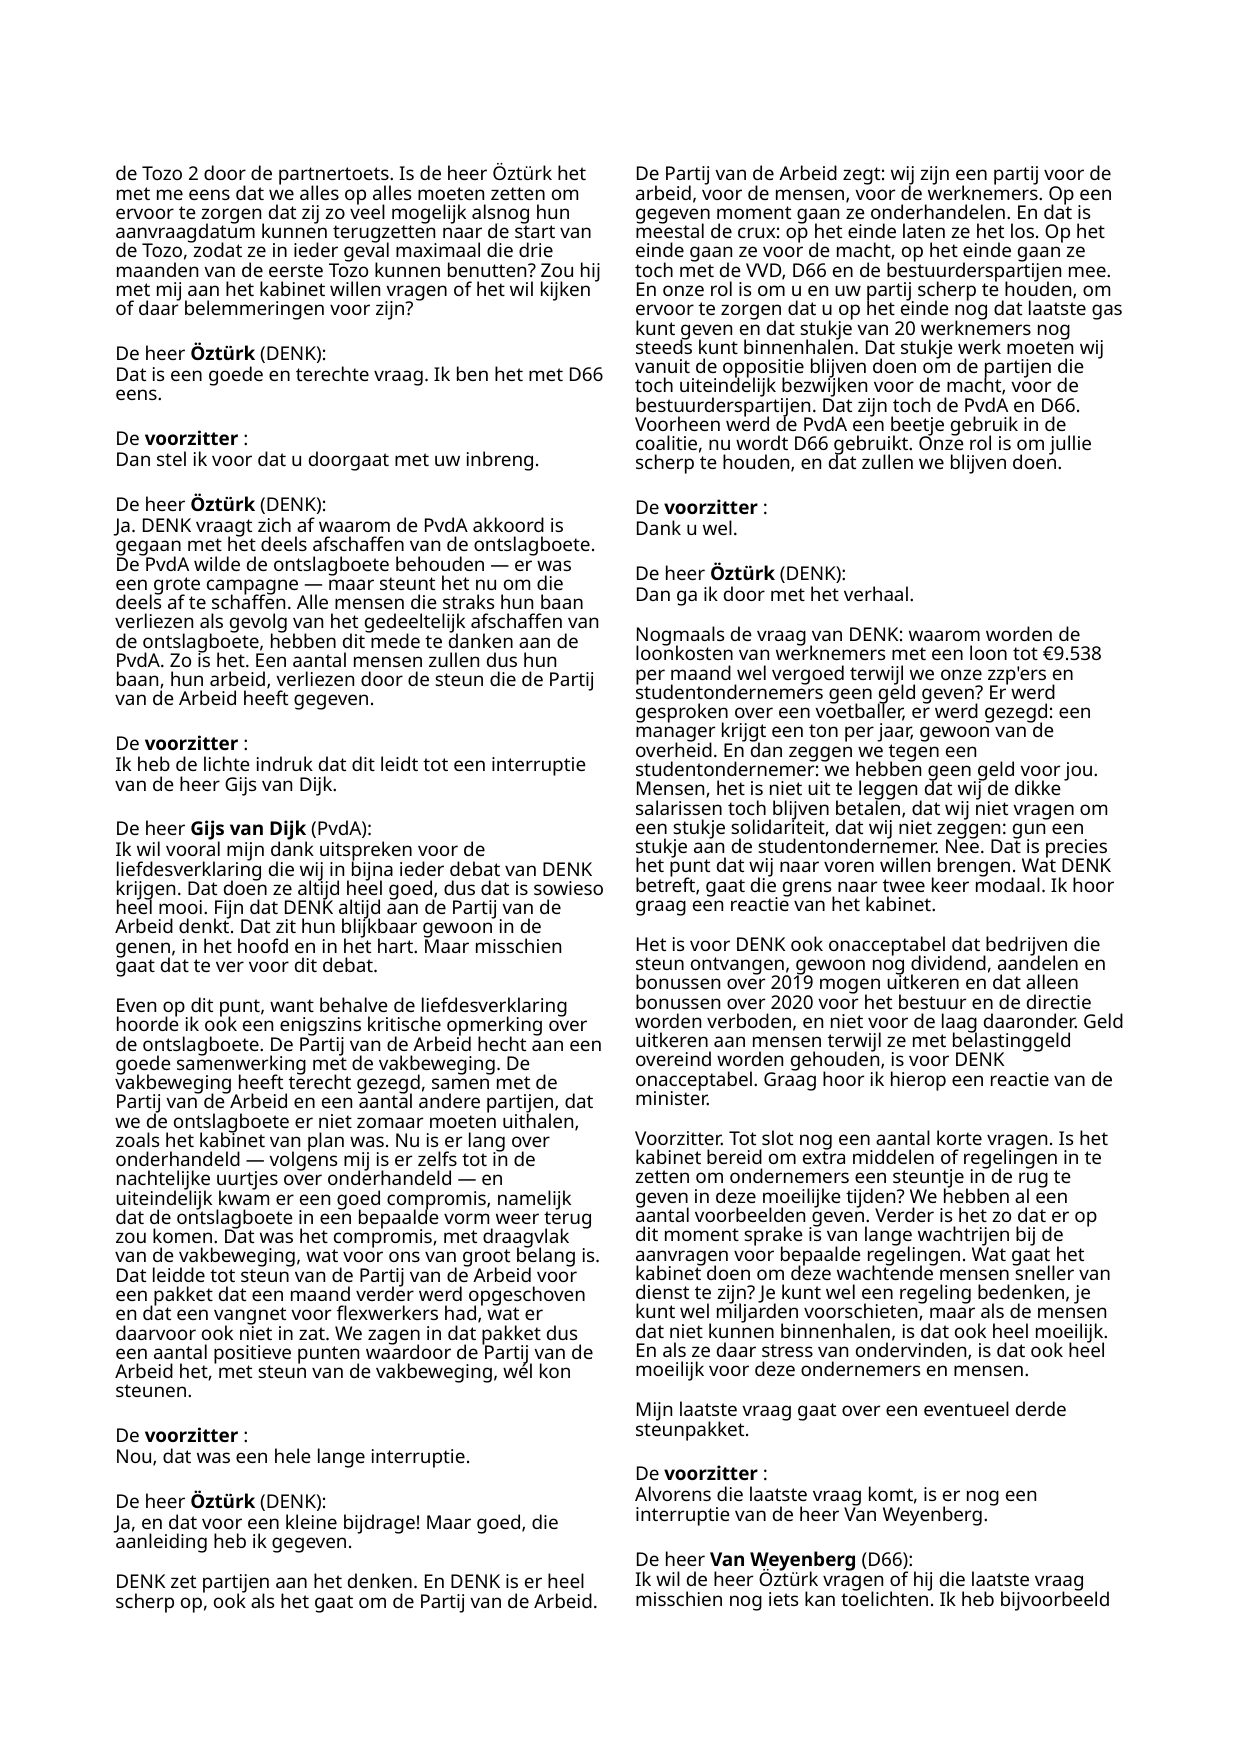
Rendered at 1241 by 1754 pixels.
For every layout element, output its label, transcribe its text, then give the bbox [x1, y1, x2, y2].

text De heer Öztürk (DENK): [115, 340, 605, 366]
text De heer Van Weyenberg (D66): [635, 1546, 1125, 1571]
text Voorzitter. Tot slot nog een aantal korte vragen. Is het kabinet bereid om extra middelen of regelingen in te zetten om ondernemers een steuntje in de rug te geven in deze moeilijke tijden? We hebben al een aantal voorbeelden geven. Verder is het zo dat er op dit moment sprake is van lange wachtrijen bij de aanvragen voor bepaalde regelingen. Wat gaat het kabinet doen om deze wachtende mensen sneller van dienst te zijn? Je kunt wel een regeling bedenken, je kunt wel miljarden voorschieten, maar als de mensen dat niet kunnen binnenhalen, is dat ook heel moeilijk. En als ze daar stress van ondervinden, is dat ook heel moeilijk voor deze ondernemers en mensen. [635, 1130, 1125, 1381]
text De heer Öztürk (DENK): [115, 1488, 605, 1514]
text De voorzitter : [115, 425, 605, 451]
text Even op dit punt, want behalve de liefdesverklaring hoorde ik ook een enigszins kritische opmerking over de ontslagboete. De Partij van de Arbeid hecht aan een goede samenwerking met de vakbeweging. De vakbeweging heeft terecht gezegd, samen met de Partij van de Arbeid en een aantal andere partijen, dat we de ontslagboete er niet zomaar moeten uithalen, zoals het kabinet van plan was. Nu is er lang over onderhandeld — volgens mij is er zelfs tot in de nachtelijke uurtjes over onderhandeld — en uiteindelijk kwam er een goed compromis, namelijk dat de ontslagboete in een bepaalde vorm weer terug zou komen. Dat was het compromis, met draagvlak van de vakbeweging, wat voor ons van groot belang is. Dat leidde tot steun van de Partij van de Arbeid voor een pakket dat een maand verder werd opgeschoven en dat een vangnet voor flexwerkers had, wat er daarvoor ook niet in zat. We zagen in dat pakket dus een aantal positieve punten waardoor de Partij van de Arbeid het, met steun van de vakbeweging, wél kon steunen. [115, 997, 605, 1402]
text Ik heb de lichte indruk dat dit leidt tot een interruptie van de heer Gijs van Dijk. [115, 756, 605, 795]
text De voorzitter : [635, 1461, 1125, 1486]
text Dat is een goede en terechte vraag. Ik ben het met D66 eens. [115, 366, 605, 404]
text Dan stel ik voor dat u doorgaat met uw inbreng. [115, 451, 605, 470]
text Alvorens die laatste vraag komt, is er nog een interruptie van de heer Van Weyenberg. [635, 1486, 1125, 1525]
text Nogmaals de vraag van DENK: waarom worden de loonkosten van werknemers met een loon tot €9.538 per maand wel vergoed terwijl we onze zzp'ers en studentondernemers geen geld geven? Er werd gesproken over een voetballer, er werd gezegd: een manager krijgt een ton per jaar, gewoon van de overheid. En dan zeggen we tegen een studentondernemer: we hebben geen geld voor jou. Mensen, het is niet uit te leggen dat wij de dikke salarissen toch blijven betalen, dat wij niet vragen om een stukje solidariteit, dat wij niet zeggen: gun een stukje aan de studentondernemer. Nee. Dat is precies het punt dat wij naar voren willen brengen. Wat DENK betreft, gaat die grens naar twee keer modaal. Ik hoor graag een reactie van het kabinet. [635, 626, 1125, 915]
text Mijn laatste vraag gaat over een eventueel derde steunpakket. [635, 1401, 1125, 1440]
text Nou, dat was een hele lange interruptie. [115, 1448, 605, 1467]
text De voorzitter : [115, 1422, 605, 1448]
text Ja, en dat voor een kleine bijdrage! Maar goed, die aanleiding heb ik gegeven. [115, 1514, 605, 1553]
text Dan ga ik door met het verhaal. [635, 586, 1125, 605]
text De voorzitter : [115, 731, 605, 756]
text Ja. DENK vraagt zich af waarom de PvdA akkoord is gegaan met het deels afschaffen van de ontslagboete. De PvdA wilde de ontslagboete behouden — er was een grote campagne — maar steunt het nu om die deels af te schaffen. Alle mensen die straks hun baan verliezen als gevolg van het gedeeltelijk afschaffen van de ontslagboete, hebben dit mede te danken aan de PvdA. Zo is het. Een aantal mensen zullen dus hun baan, hun arbeid, verliezen door de steun die de Partij van de Arbeid heeft gegeven. [115, 517, 605, 710]
text Dank u wel. [635, 520, 1125, 539]
text de Tozo 2 door de partnertoets. Is de heer Öztürk het met me eens dat we alles op alles moeten zetten om ervoor te zorgen dat zij zo veel mogelijk alsnog hun aanvraagdatum kunnen terugzetten naar de start van de Tozo, zodat ze in ieder geval maximaal die drie maanden van de eerste Tozo kunnen benutten? Zou hij met mij aan het kabinet willen vragen of het wil kijken of daar belemmeringen voor zijn? [115, 165, 605, 319]
text De heer Öztürk (DENK): [635, 560, 1125, 586]
text Het is voor DENK ook onacceptabel dat bedrijven die steun ontvangen, gewoon nog dividend, aandelen en bonussen over 2019 mogen uitkeren en dat alleen bonussen over 2020 voor het bestuur en de directie worden verboden, en niet voor de laag daaronder. Geld uitkeren aan mensen terwijl ze met belastinggeld overeind worden gehouden, is voor DENK onacceptabel. Graag hoor ik hierop een reactie van de minister. [635, 936, 1125, 1109]
text De Partij van de Arbeid zegt: wij zijn een partij voor de arbeid, voor de mensen, voor de werknemers. Op een gegeven moment gaan ze onderhandelen. En dat is meestal de crux: op het einde laten ze het los. Op het einde gaan ze voor de macht, op het einde gaan ze toch met de VVD, D66 en de bestuurderspartijen mee. En onze rol is om u en uw partij scherp te houden, om ervoor te zorgen dat u op het einde nog dat laatste gas kunt geven en dat stukje van 20 werknemers nog steeds kunt binnenhalen. Dat stukje werk moeten wij vanuit de oppositie blijven doen om de partijen die toch uiteindelijk bezwijken voor de macht, voor de bestuurderspartijen. Dat zijn toch de PvdA en D66. Voorheen werd de PvdA een beetje gebruik in de coalitie, nu wordt D66 gebruikt. Onze rol is om jullie scherp te houden, en dat zullen we blijven doen. [635, 165, 1125, 474]
text DENK zet partijen aan het denken. En DENK is er heel scherp op, ook als het gaat om de Partij van de Arbeid. [115, 1573, 605, 1612]
text Ik wil vooral mijn dank uitspreken voor de liefdesverklaring die wij in bijna ieder debat van DENK krijgen. Dat doen ze altijd heel goed, dus dat is sowieso heel mooi. Fijn dat DENK altijd aan de Partij van de Arbeid denkt. Dat zit hun blijkbaar gewoon in de genen, in het hoofd en in het hart. Maar misschien gaat dat te ver voor dit debat. [115, 841, 605, 976]
text De heer Öztürk (DENK): [115, 491, 605, 517]
text Ik wil de heer Öztürk vragen of hij die laatste vraag misschien nog iets kan toelichten. Ik heb bijvoorbeeld [635, 1571, 1125, 1610]
text De heer Gijs van Dijk (PvdA): [115, 816, 605, 841]
text De voorzitter : [635, 494, 1125, 520]
